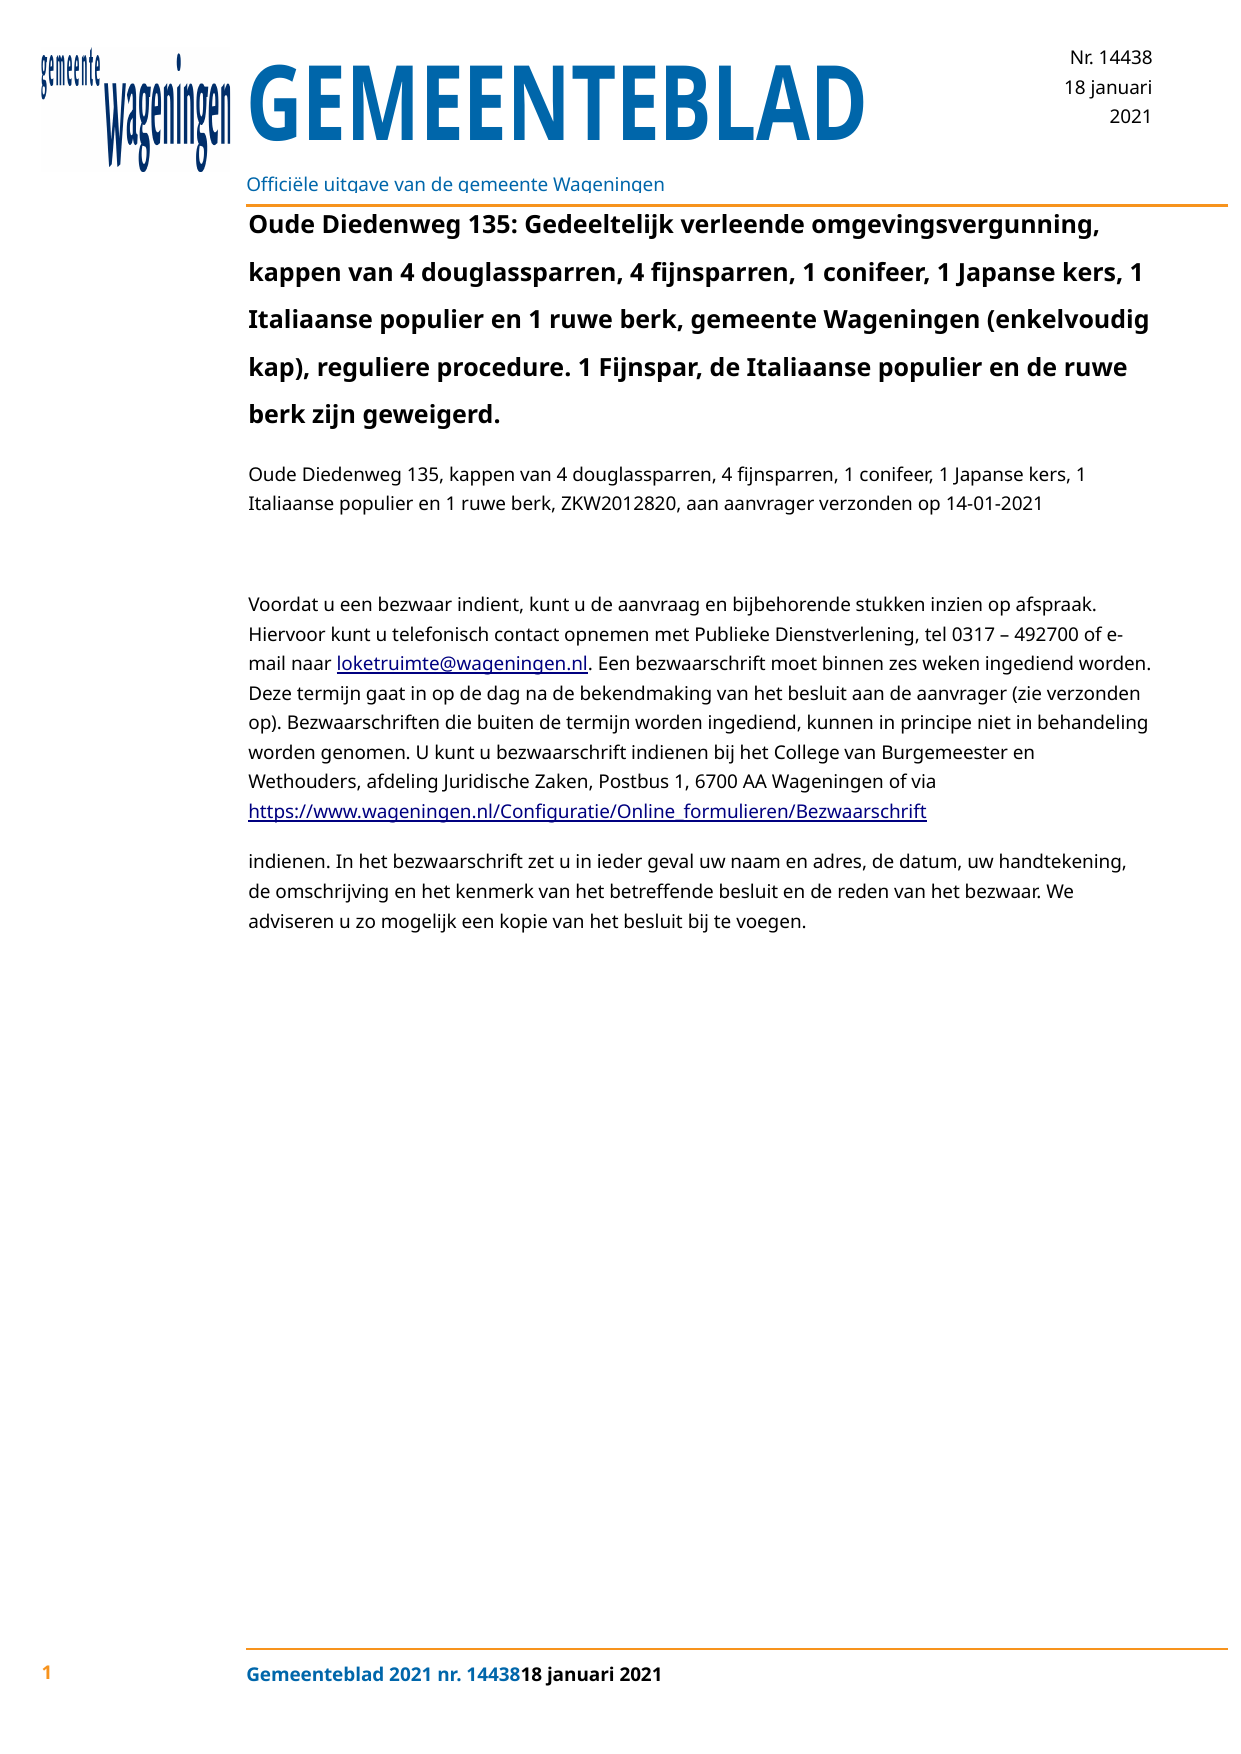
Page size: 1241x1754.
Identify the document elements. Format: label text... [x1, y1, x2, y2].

text Oude Diedenweg 135: Gedeeltelijk verleende omgevingsvergunning, kappen van 4 douglassparren, 4 fijnsparren, 1 conifeer, 1 Japanse kers, 1 Italiaanse populier en 1 ruwe berk, gemeente Wageningen (enkelvoudig kap), reguliere procedure. 1 Fijnspar, de Italiaanse populier en de ruwe berk zijn geweigerd. [248, 207, 1152, 431]
text Oude Diedenweg 135, kappen van 4 douglassparren, 4 fijnsparren, 1 conifeer, 1 Japanse kers, 1 Italiaanse populier en 1 ruwe berk, ZKW2012820, aan aanvrager verzonden op 14-01-2021 [248, 461, 1152, 516]
text indienen. In het bezwaarschrift zet u in ieder geval uw naam en adres, de datum, uw handtekening, de omschrijving en het kenmerk van het betreffende besluit en de reden van het bezwaar. We adviseren u zo mogelijk een kopie van het besluit bij te voegen. [248, 849, 1152, 933]
picture [41, 47, 231, 172]
text Voordat u een bezwaar indient, kunt u de aanvraag en bijbehorende stukken inzien op afspraak. Hiervoor kunt u telefonisch contact opnemen met Publieke Dienstverlening, tel 0317 – 492700 of e-mail naar loketruimte@wageningen.nl. Een bezwaarschrift moet binnen zes weken ingediend worden. Deze termijn gaat in op de dag na de bekendmaking van het besluit aan de aanvrager (zie verzonden op). Bezwaarschriften die buiten de termijn worden ingediend, kunnen in principe niet in behandeling worden genomen. U kunt u bezwaarschrift indienen bij het College van Burgemeester en Wethouders, afdeling Juridische Zaken, Postbus 1, 6700 AA Wageningen of via https://www.wageningen.nl/Configuratie/Online_formulieren/Bezwaarschrift [248, 591, 1152, 824]
